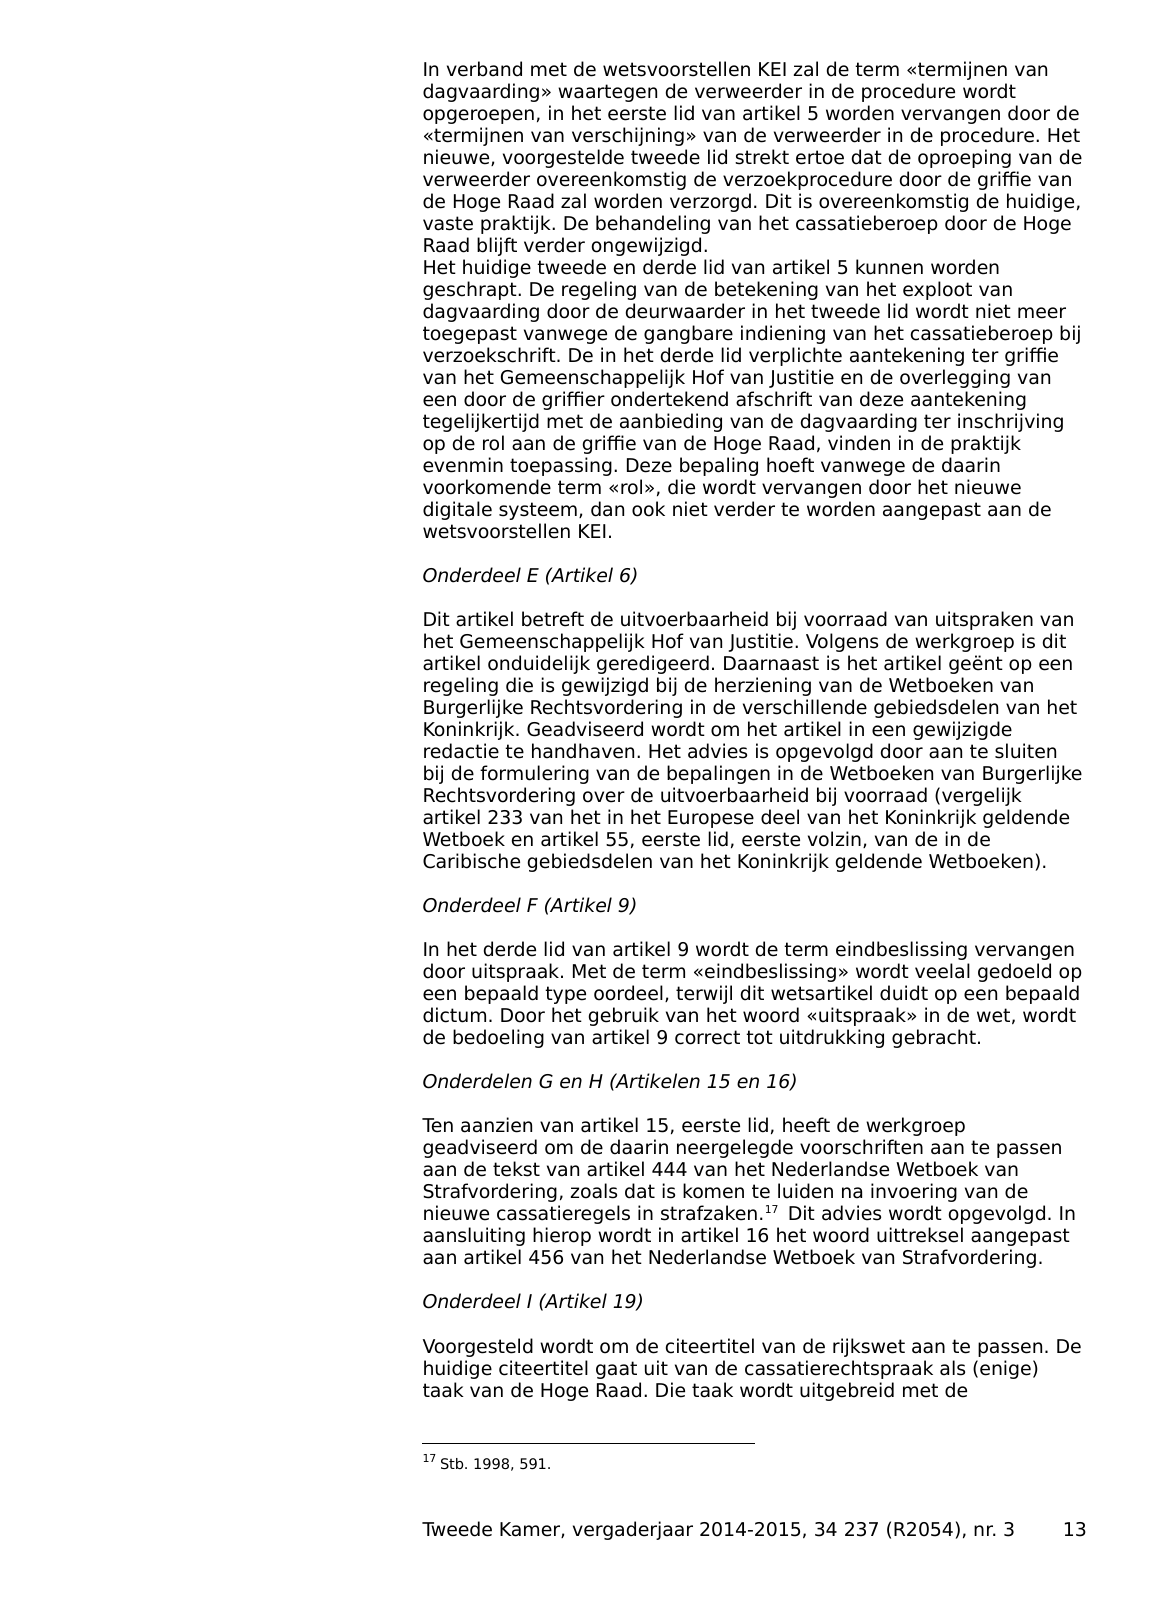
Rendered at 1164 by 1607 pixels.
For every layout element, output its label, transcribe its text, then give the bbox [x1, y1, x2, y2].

subtitle Onderdeel F (Artikel 9) [422, 895, 1087, 917]
text In het derde lid van artikel 9 wordt de term eindbeslissing vervangen door uitspraak. Met de term «eindbeslissing» wordt veelal gedoeld op een bepaald type oordeel, terwijl dit wetsartikel duidt op een bepaald dictum. Door het gebruik van het woord «uitspraak» in de wet, wordt de bedoeling van artikel 9 correct tot uitdrukking gebracht. [422, 939, 1087, 1049]
subtitle Onderdeel I (Artikel 19) [422, 1291, 1087, 1313]
text Stb. 1998, 591. [422, 1452, 1087, 1474]
text In verband met de wetsvoorstellen KEI zal de term «termijnen van dagvaarding» waartegen de verweerder in de procedure wordt opgeroepen, in het eerste lid van artikel 5 worden vervangen door de «termijnen van verschijning» van de verweerder in de procedure. Het nieuwe, voorgestelde tweede lid strekt ertoe dat de oproeping van de verweerder overeenkomstig de verzoekprocedure door de griffie van de Hoge Raad zal worden verzorgd. Dit is overeenkomstig de huidige, vaste praktijk. De behandeling van het cassatieberoep door de Hoge Raad blijft verder ongewijzigd. [422, 59, 1087, 257]
subtitle Onderdeel E (Artikel 6) [422, 565, 1087, 587]
text Voorgesteld wordt om de citeertitel van de rijkswet aan te passen. De huidige citeertitel gaat uit van de cassatierechtspraak als (enige) taak van de Hoge Raad. Die taak wordt uitgebreid met de [422, 1336, 1087, 1401]
text Het huidige tweede en derde lid van artikel 5 kunnen worden geschrapt. De regeling van de betekening van het exploot van dagvaarding door de deurwaarder in het tweede lid wordt niet meer toegepast vanwege de gangbare indiening van het cassatieberoep bij verzoekschrift. De in het derde lid verplichte aantekening ter griffie van het Gemeenschappelijk Hof van Justitie en de overlegging van een door de griffier ondertekend afschrift van deze aantekening tegelijkertijd met de aanbieding van de dagvaarding ter inschrijving op de rol aan de griffie van de Hoge Raad, vinden in de praktijk evenmin toepassing. Deze bepaling hoeft vanwege de daarin voorkomende term «rol», die wordt vervangen door het nieuwe digitale systeem, dan ook niet verder te worden aangepast aan de wetsvoorstellen KEI. [422, 257, 1087, 543]
text Ten aanzien van artikel 15, eerste lid, heeft de werkgroep geadviseerd om de daarin neergelegde voorschriften aan te passen aan de tekst van artikel 444 van het Nederlandse Wetboek van Strafvordering, zoals dat is komen te luiden na invoering van de nieuwe cassatieregels in strafzaken. Dit advies wordt opgevolgd. In aansluiting hierop wordt in artikel 16 het woord uittreksel aangepast aan artikel 456 van het Nederlandse Wetboek van Strafvordering. [422, 1115, 1087, 1269]
subtitle Onderdelen G en H (Artikelen 15 en 16) [422, 1071, 1087, 1093]
text Dit artikel betreft de uitvoerbaarheid bij voorraad van uitspraken van het Gemeenschappelijk Hof van Justitie. Volgens de werkgroep is dit artikel onduidelijk geredigeerd. Daarnaast is het artikel geënt op een regeling die is gewijzigd bij de herziening van de Wetboeken van Burgerlijke Rechtsvordering in de verschillende gebiedsdelen van het Koninkrijk. Geadviseerd wordt om het artikel in een gewijzigde redactie te handhaven. Het advies is opgevolgd door aan te sluiten bij de formulering van de bepalingen in de Wetboeken van Burgerlijke Rechtsvordering over de uitvoerbaarheid bij voorraad (vergelijk artikel 233 van het in het Europese deel van het Koninkrijk geldende Wetboek en artikel 55, eerste lid, eerste volzin, van de in de Caribische gebiedsdelen van het Koninkrijk geldende Wetboeken). [422, 609, 1087, 873]
